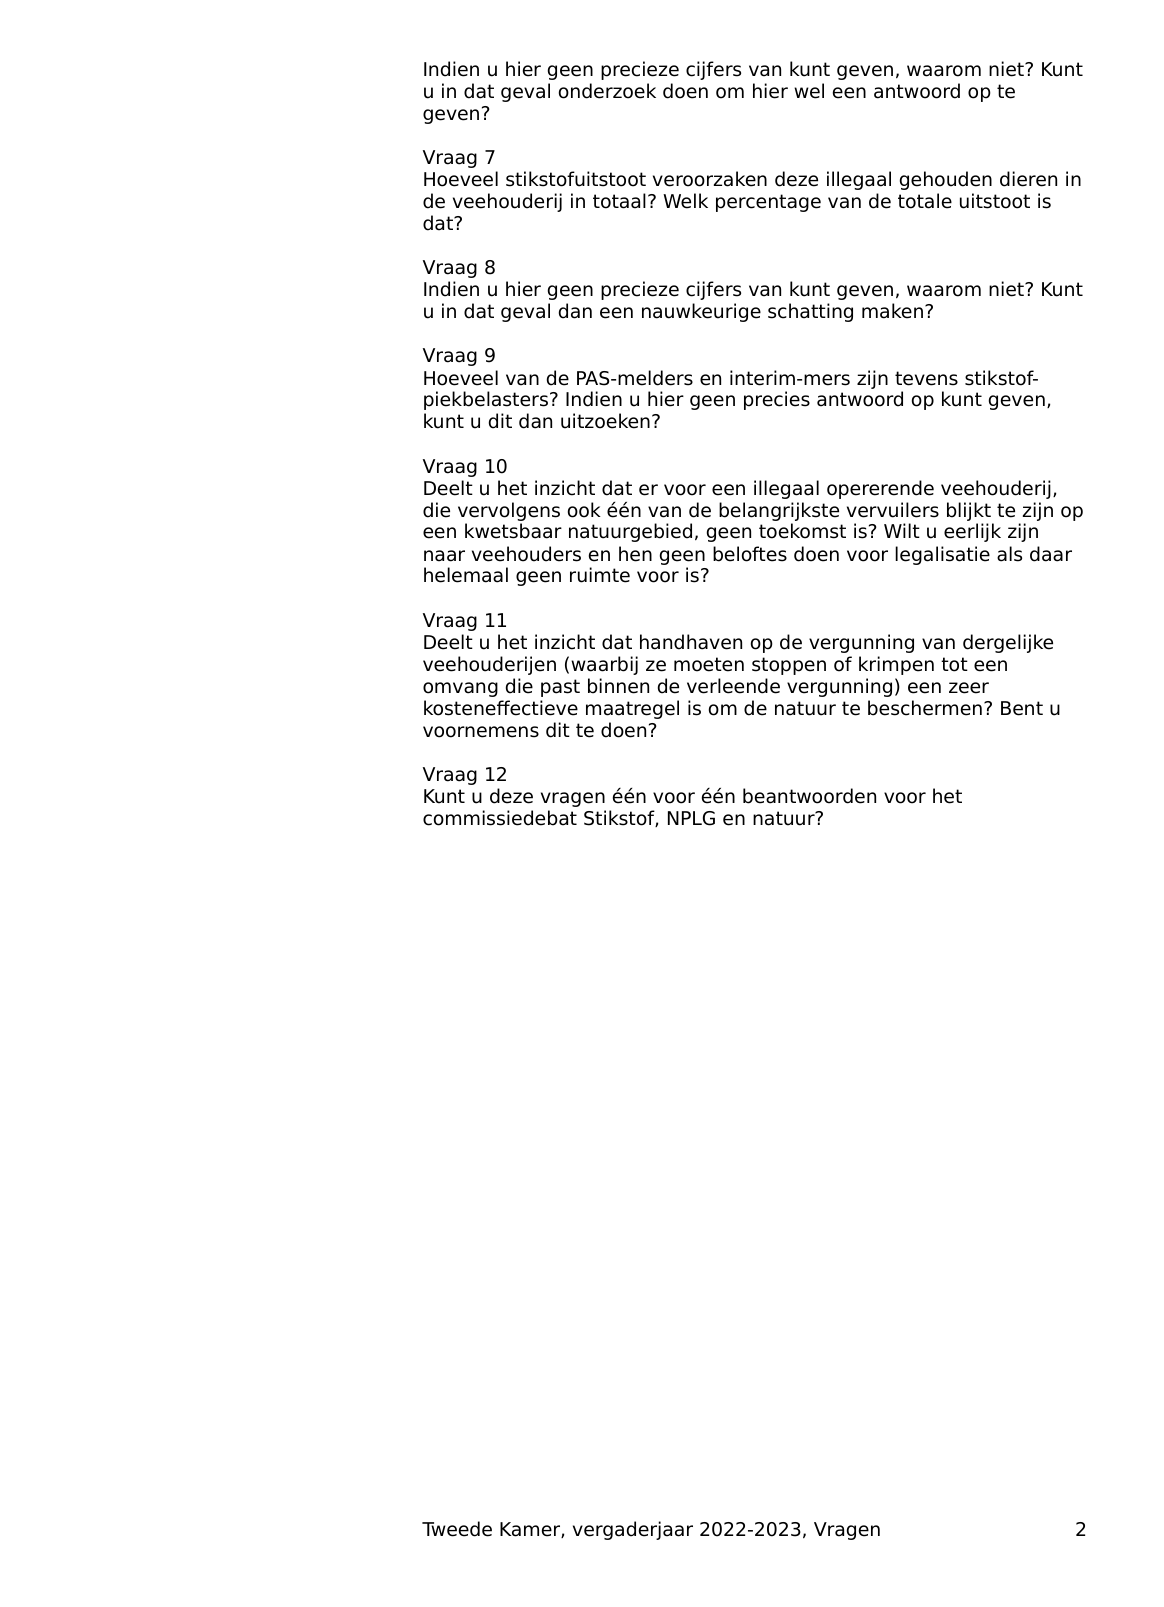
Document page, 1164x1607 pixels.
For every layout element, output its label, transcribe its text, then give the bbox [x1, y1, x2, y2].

text Vraag 7 [422, 147, 1087, 169]
text Indien u hier geen precieze cijfers van kunt geven, waarom niet? Kunt u in dat geval dan een nauwkeurige schatting maken? [422, 279, 1087, 323]
text Vraag 8 [422, 257, 1087, 279]
text Hoeveel stikstofuitstoot veroorzaken deze illegaal gehouden dieren in de veehouderij in totaal? Welk percentage van de totale uitstoot is dat? [422, 169, 1087, 235]
text Vraag 10 [422, 456, 1087, 477]
text Vraag 9 [422, 345, 1087, 367]
text Kunt u deze vragen één voor één beantwoorden voor het commissiedebat Stikstof, NPLG en natuur? [422, 786, 1087, 829]
text Indien u hier geen precieze cijfers van kunt geven, waarom niet? Kunt u in dat geval onderzoek doen om hier wel een antwoord op te geven? [422, 59, 1087, 125]
text Vraag 11 [422, 609, 1087, 632]
text Hoeveel van de PAS-melders en interim-mers zijn tevens stikstof-piekbelasters? Indien u hier geen precies antwoord op kunt geven, kunt u dit dan uitzoeken? [422, 367, 1087, 433]
text Deelt u het inzicht dat er voor een illegaal opererende veehouderij, die vervolgens ook één van de belangrijkste vervuilers blijkt te zijn op een kwetsbaar natuurgebied, geen toekomst is? Wilt u eerlijk zijn naar veehouders en hen geen beloftes doen voor legalisatie als daar helemaal geen ruimte voor is? [422, 477, 1087, 587]
text Vraag 12 [422, 764, 1087, 786]
text Deelt u het inzicht dat handhaven op de vergunning van dergelijke veehouderijen (waarbij ze moeten stoppen of krimpen tot een omvang die past binnen de verleende vergunning) een zeer kosteneffectieve maatregel is om de natuur te beschermen? Bent u voornemens dit te doen? [422, 632, 1087, 741]
